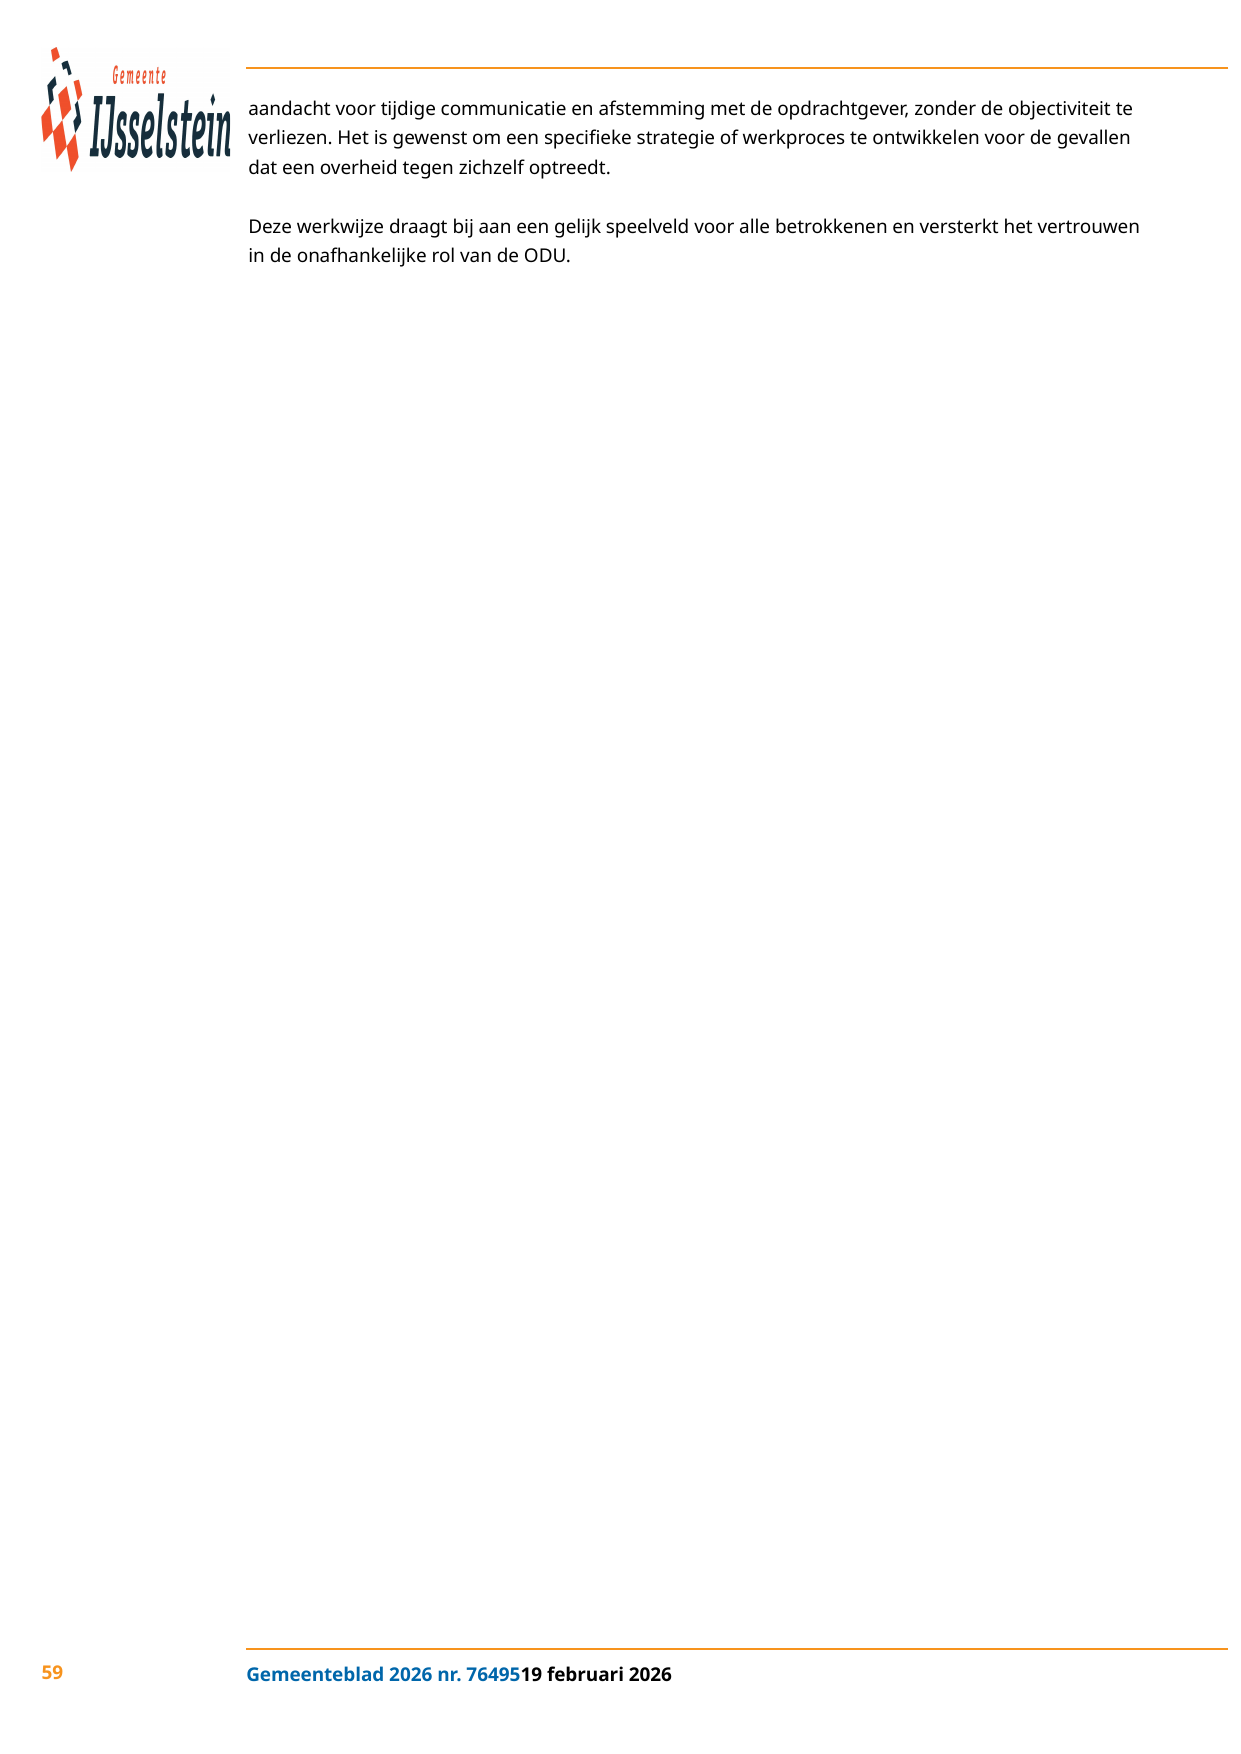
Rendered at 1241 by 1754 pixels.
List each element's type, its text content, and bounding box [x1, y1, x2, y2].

text aandacht voor tijdige communicatie en afstemming met de opdrachtgever, zonder de objectiviteit te verliezen. Het is gewenst om een specifieke strategie of werkproces te ontwikkelen voor de gevallen dat een overheid tegen zichzelf optreedt. [248, 95, 1152, 180]
picture [41, 47, 231, 172]
text Deze werkwijze draagt bij aan een gelijk speelveld voor alle betrokkenen en versterkt het vertrouwen in de onafhankelijke rol van de ODU. [248, 213, 1152, 268]
